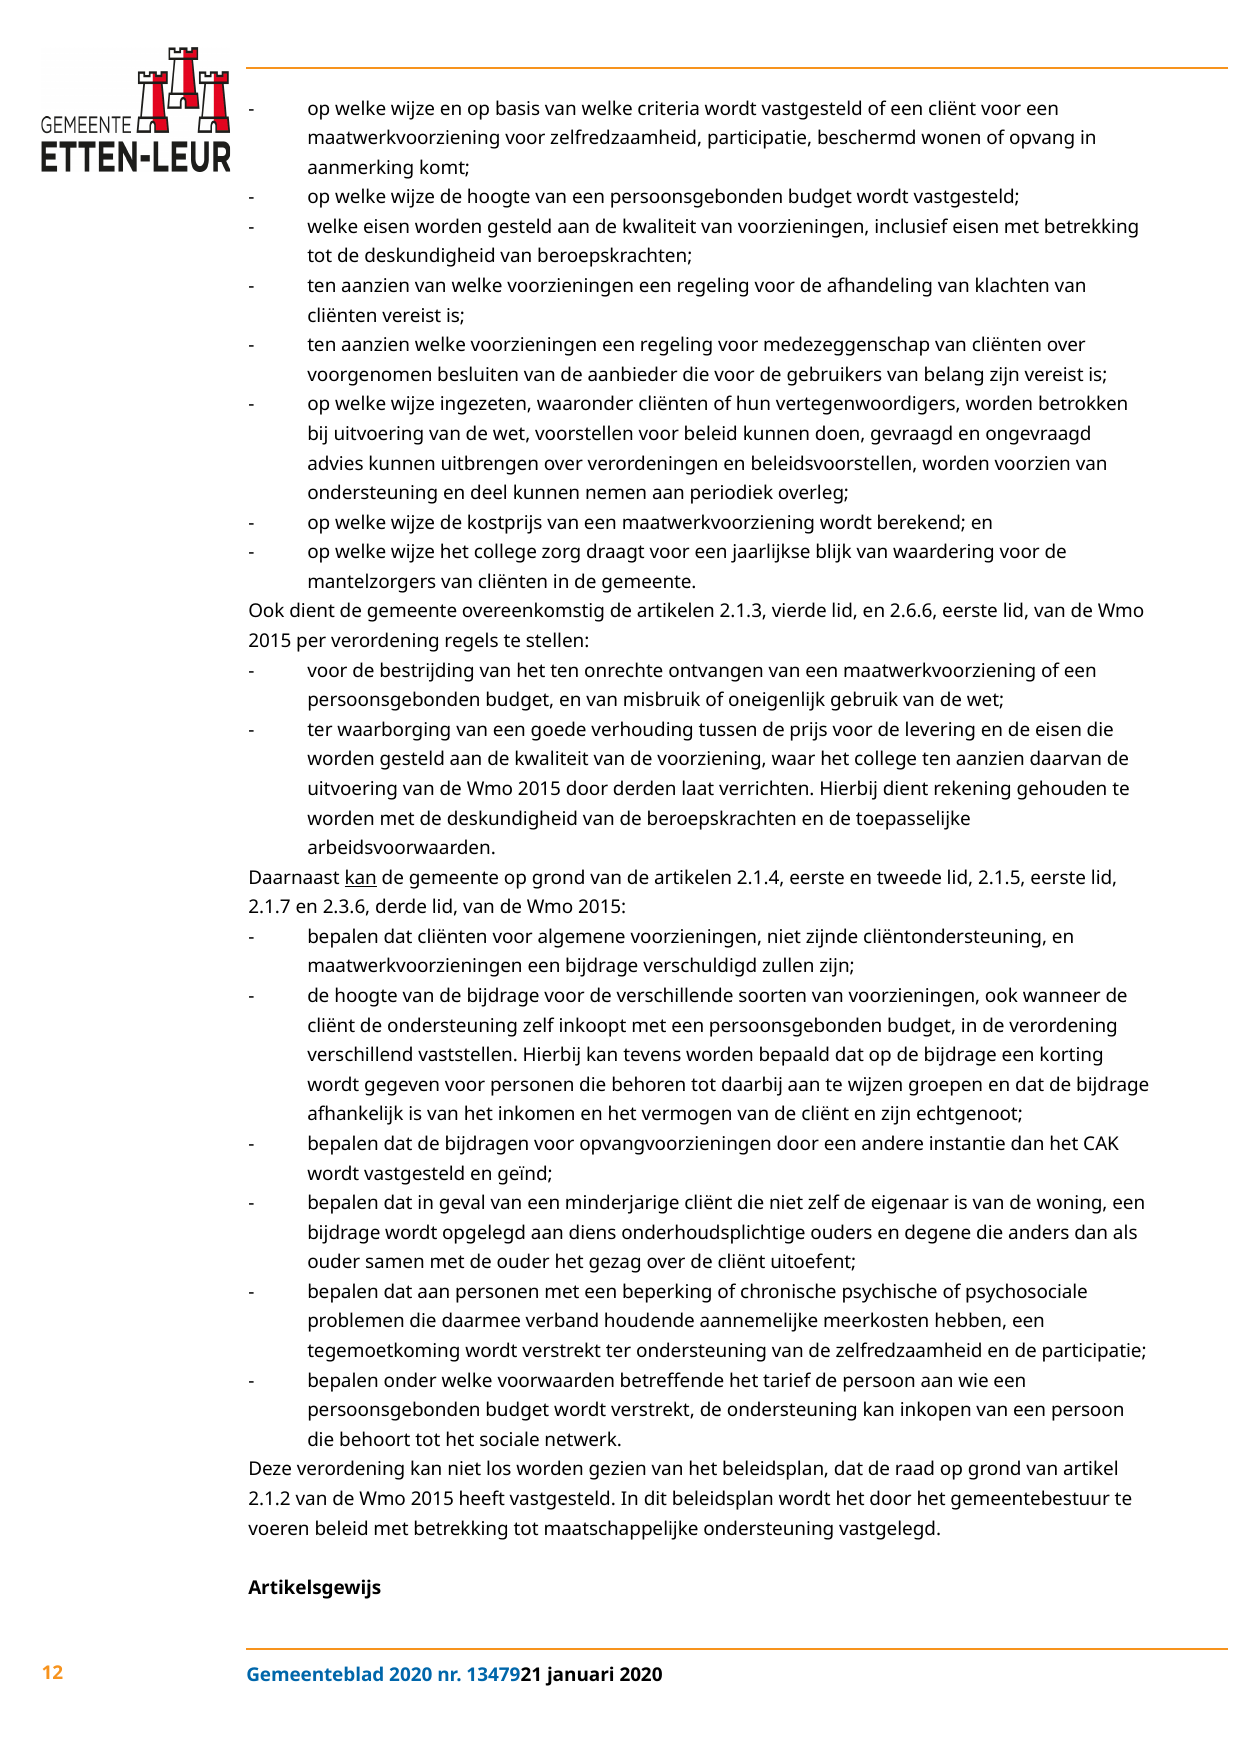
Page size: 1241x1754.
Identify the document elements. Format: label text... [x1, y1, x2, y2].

list op welke wijze de kostprijs van een maatwerkvoorziening wordt berekend; en [248, 509, 1152, 535]
list op welke wijze ingezeten, waaronder cliënten of hun vertegenwoordigers, worden betrokken bij uitvoering van de wet, voorstellen voor beleid kunnen doen, gevraagd en ongevraagd advies kunnen uitbrengen over verordeningen en beleidsvoorstellen, worden voorzien van ondersteuning en deel kunnen nemen aan periodiek overleg; [248, 391, 1152, 505]
list op welke wijze de hoogte van een persoonsgebonden budget wordt vastgesteld; [248, 183, 1152, 209]
list op welke wijze en op basis van welke criteria wordt vastgesteld of een cliënt voor een maatwerkvoorziening voor zelfredzaamheid, participatie, beschermd wonen of opvang in aanmerking komt; [248, 95, 1152, 180]
list ten aanzien welke voorzieningen een regeling voor medezeggenschap van cliënten over voorgenomen besluiten van de aanbieder die voor de gebruikers van belang zijn vereist is; [248, 331, 1152, 387]
list bepalen dat de bijdragen voor opvangvoorzieningen door een andere instantie dan het CAK wordt vastgesteld en geïnd; [248, 1130, 1152, 1186]
text Artikelsgewijs [248, 1574, 1152, 1600]
list bepalen onder welke voorwaarden betreffende het tarief de persoon aan wie een persoonsgebonden budget wordt verstrekt, de ondersteuning kan inkopen van een persoon die behoort tot het sociale netwerk. [248, 1367, 1152, 1452]
list de hoogte van de bijdrage voor de verschillende soorten van voorzieningen, ook wanneer de cliënt de ondersteuning zelf inkoopt met een persoonsgebonden budget, in de verordening verschillend vaststellen. Hierbij kan tevens worden bepaald dat op de bijdrage een korting wordt gegeven voor personen die behoren tot daarbij aan te wijzen groepen en dat de bijdrage afhankelijk is van het inkomen en het vermogen van de cliënt en zijn echtgenoot; [248, 982, 1152, 1126]
list ter waarborging van een goede verhouding tussen de prijs voor de levering en de eisen die worden gesteld aan de kwaliteit van de voorziening, waar het college ten aanzien daarvan de uitvoering van de Wmo 2015 door derden laat verrichten. Hierbij dient rekening gehouden te worden met de deskundigheid van de beroepskrachten en de toepasselijke arbeidsvoorwaarden. [248, 716, 1152, 860]
list voor de bestrijding van het ten onrechte ontvangen van een maatwerkvoorziening of een persoonsgebonden budget, en van misbruik of oneigenlijk gebruik van de wet; [248, 657, 1152, 712]
list bepalen dat cliënten voor algemene voorzieningen, niet zijnde cliëntondersteuning, en maatwerkvoorzieningen een bijdrage verschuldigd zullen zijn; [248, 923, 1152, 978]
list bepalen dat aan personen met een beperking of chronische psychische of psychosociale problemen die daarmee verband houdende aannemelijke meerkosten hebben, een tegemoetkoming wordt verstrekt ter ondersteuning van de zelfredzaamheid en de participatie; [248, 1278, 1152, 1363]
list ten aanzien van welke voorzieningen een regeling voor de afhandeling van klachten van cliënten vereist is; [248, 272, 1152, 328]
text Ook dient de gemeente overeenkomstig de artikelen 2.1.3, vierde lid, en 2.6.6, eerste lid, van de Wmo 2015 per verordening regels te stellen: [248, 598, 1152, 653]
picture [41, 47, 231, 172]
text Daarnaast kan de gemeente op grond van de artikelen 2.1.4, eerste en tweede lid, 2.1.5, eerste lid, 2.1.7 en 2.3.6, derde lid, van de Wmo 2015: [248, 864, 1152, 919]
list bepalen dat in geval van een minderjarige cliënt die niet zelf de eigenaar is van de woning, een bijdrage wordt opgelegd aan diens onderhoudsplichtige ouders en degene die anders dan als ouder samen met de ouder het gezag over de cliënt uitoefent; [248, 1189, 1152, 1274]
text Deze verordening kan niet los worden gezien van het beleidsplan, dat de raad op grond van artikel 2.1.2 van de Wmo 2015 heeft vastgesteld. In dit beleidsplan wordt het door het gemeentebestuur te voeren beleid met betrekking tot maatschappelijke ondersteuning vastgelegd. [248, 1456, 1152, 1541]
list welke eisen worden gesteld aan de kwaliteit van voorzieningen, inclusief eisen met betrekking tot de deskundigheid van beroepskrachten; [248, 213, 1152, 268]
list op welke wijze het college zorg draagt voor een jaarlijkse blijk van waardering voor de mantelzorgers van cliënten in de gemeente. [248, 538, 1152, 594]
